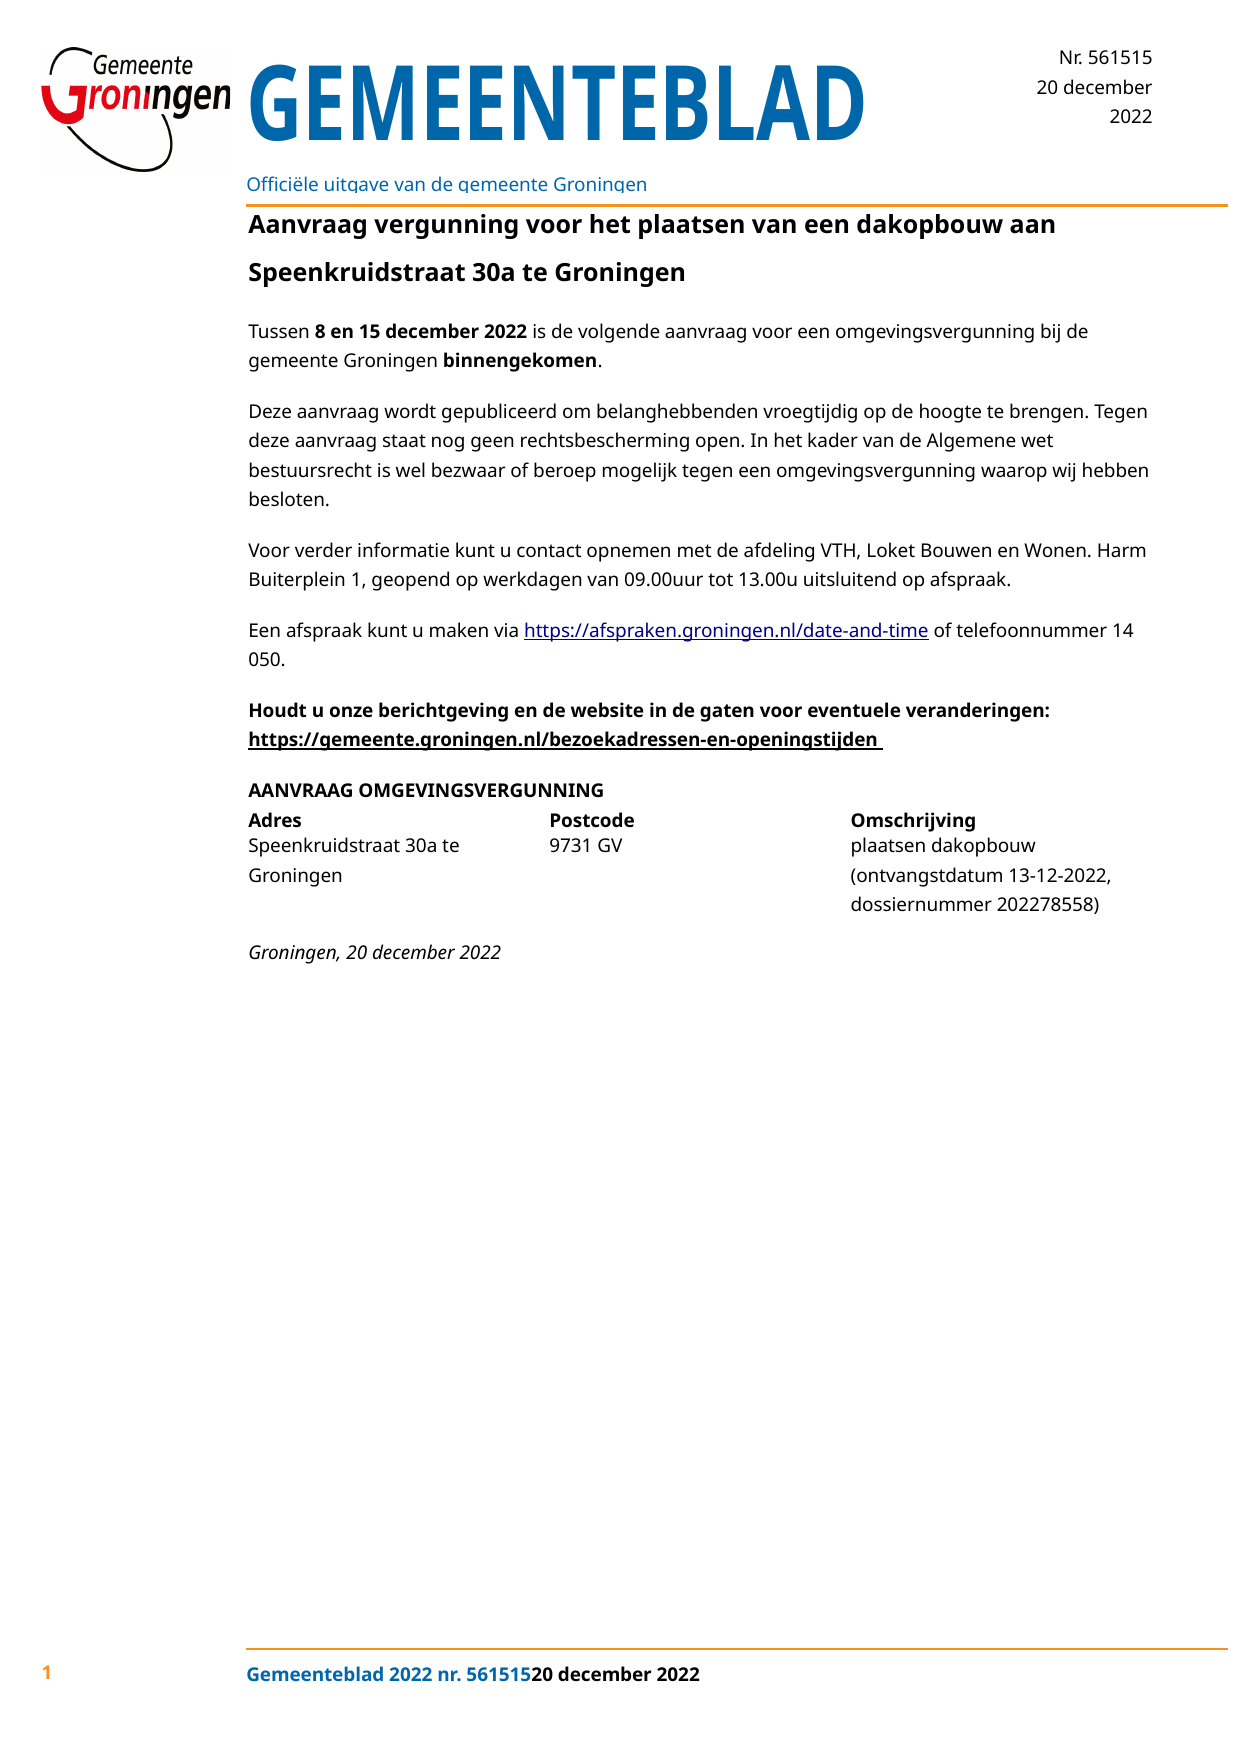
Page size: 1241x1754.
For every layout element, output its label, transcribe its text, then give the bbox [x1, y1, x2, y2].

text Voor verder informatie kunt u contact opnemen met de afdeling VTH, Loket Bouwen en Wonen. Harm Buiterplein 1, geopend op werkdagen van 09.00uur tot 13.00u uitsluitend op afspraak. [248, 537, 1152, 592]
table_header Adres [248, 807, 549, 832]
text Houdt u onze berichtgeving en de website in de gaten voor eventuele veranderingen: https://gemeente.groningen.nl/bezoekadressen-en-openingstijden [248, 697, 1152, 752]
text Groningen, 20 december 2022 [248, 939, 1152, 964]
picture [41, 47, 231, 172]
table_header Omschrijving [850, 807, 1152, 832]
text Tussen 8 en 15 december 2022 is de volgende aanvraag voor een omgevingsvergunning bij de gemeente Groningen binnengekomen. [248, 318, 1152, 373]
table_header Postcode [549, 807, 850, 832]
table_cell plaatsen dakopbouw (ontvangstdatum 13-12-2022, dossiernummer 202278558) [850, 833, 1152, 917]
table_cell Speenkruidstraat 30a te Groningen [248, 833, 549, 917]
text Deze aanvraag wordt gepubliceerd om belanghebbenden vroegtijdig op de hoogte te brengen. Tegen deze aanvraag staat nog geen rechtsbescherming open. In het kader van de Algemene wet bestuursrecht is wel bezwaar of beroep mogelijk tegen een omgevingsvergunning waarop wij hebben besloten. [248, 398, 1152, 512]
text Een afspraak kunt u maken via https://afspraken.groningen.nl/date-and-time of telefoonnummer 14 050. [248, 617, 1152, 672]
table_cell 9731 GV [549, 833, 850, 917]
text Aanvraag vergunning voor het plaatsen van een dakopbouw aan Speenkruidstraat 30a te Groningen [248, 207, 1152, 288]
text AANVRAAG OMGEVINGSVERGUNNING [248, 777, 1152, 803]
